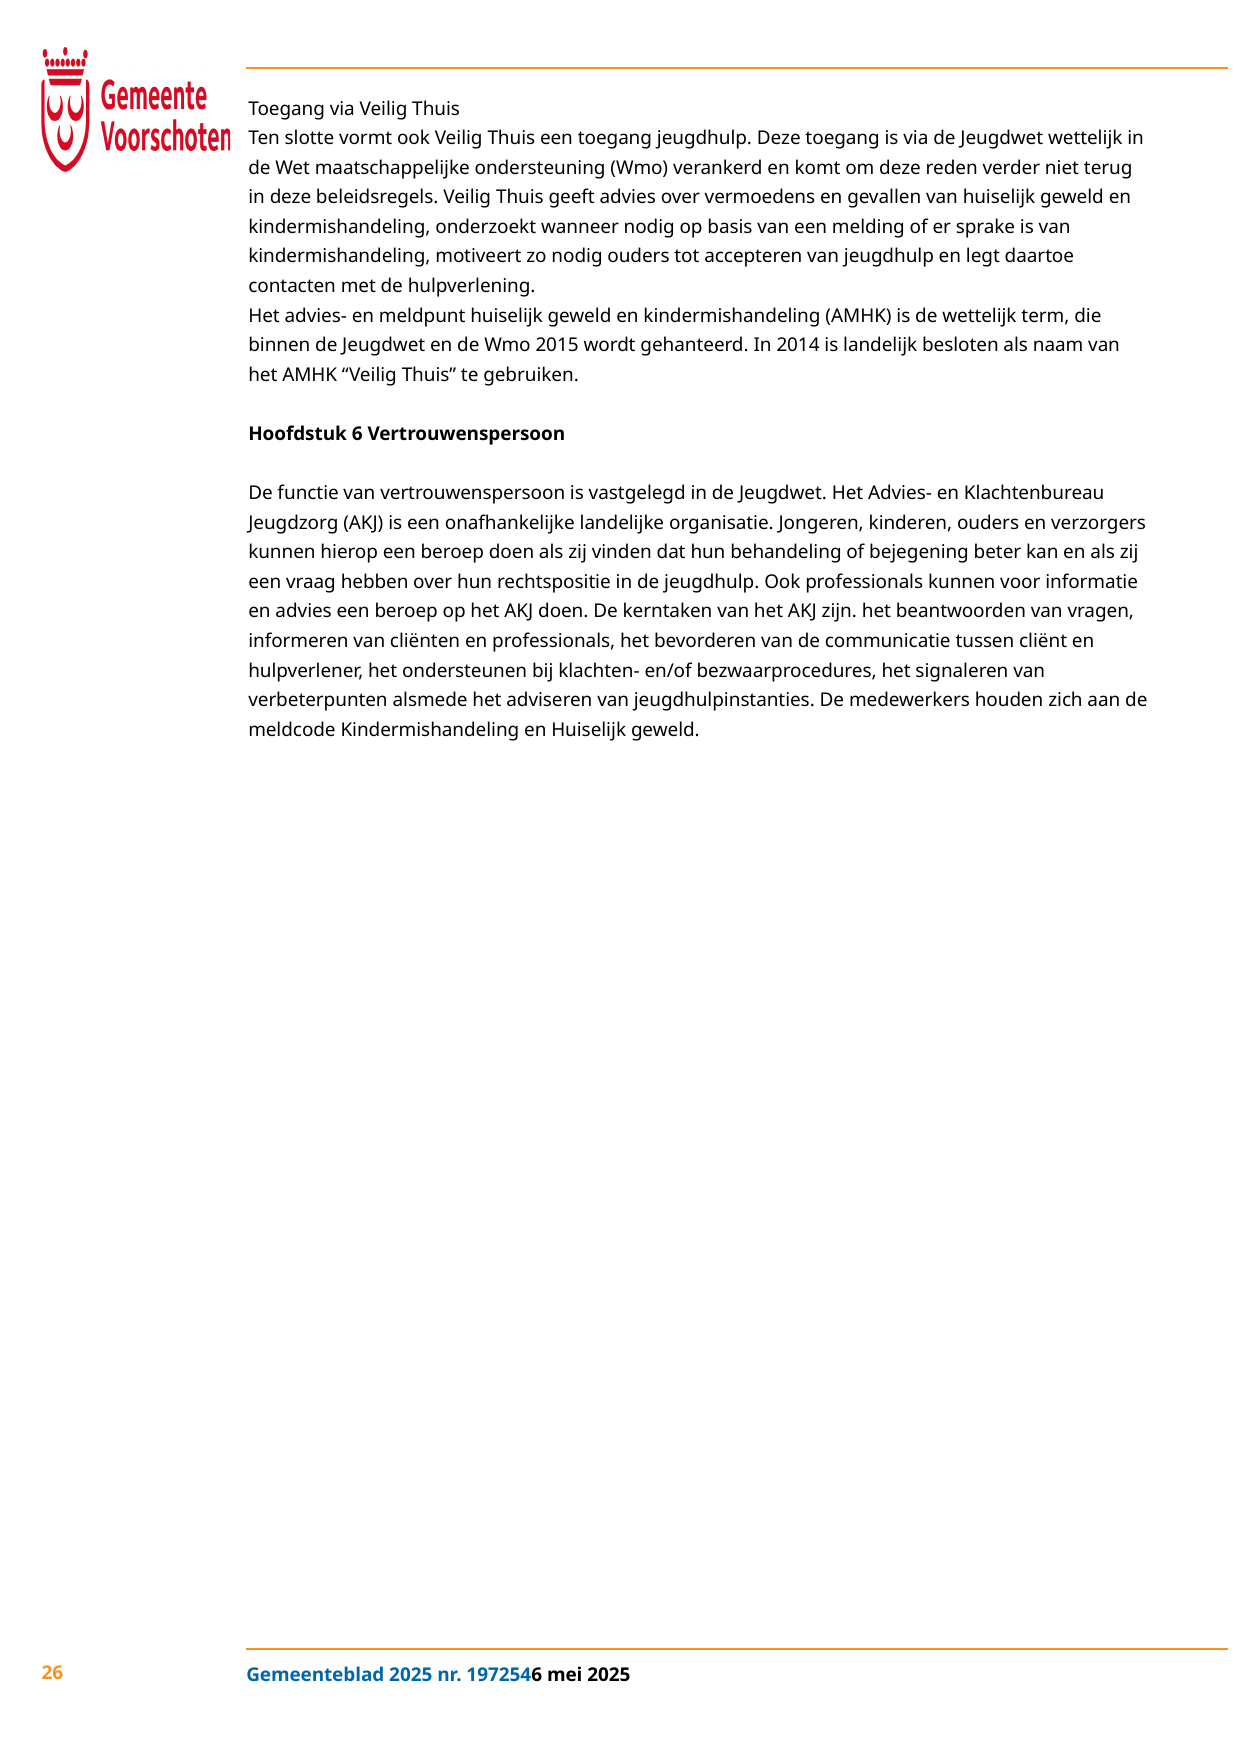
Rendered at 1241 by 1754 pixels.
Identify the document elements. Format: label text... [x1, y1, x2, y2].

text Het advies- en meldpunt huiselijk geweld en kindermishandeling (AMHK) is de wettelijk term, die binnen de Jeugdwet en de Wmo 2015 wordt gehanteerd. In 2014 is landelijk besloten als naam van het AMHK “Veilig Thuis” te gebruiken. [248, 302, 1152, 387]
picture [41, 47, 231, 172]
text Ten slotte vormt ook Veilig Thuis een toegang jeugdhulp. Deze toegang is via de Jeugdwet wettelijk in de Wet maatschappelijke ondersteuning (Wmo) verankerd en komt om deze reden verder niet terug in deze beleidsregels. Veilig Thuis geeft advies over vermoedens en gevallen van huiselijk geweld en kindermishandeling, onderzoekt wanneer nodig op basis van een melding of er sprake is van kindermishandeling, motiveert zo nodig ouders tot accepteren van jeugdhulp en legt daartoe contacten met de hulpverlening. [248, 124, 1152, 298]
text Toegang via Veilig Thuis [248, 95, 1152, 121]
text De functie van vertrouwenspersoon is vastgelegd in de Jeugdwet. Het Advies- en Klachtenbureau Jeugdzorg (AKJ) is een onafhankelijke landelijke organisatie. Jongeren, kinderen, ouders en verzorgers kunnen hierop een beroep doen als zij vinden dat hun behandeling of bejegening beter kan en als zij een vraag hebben over hun rechtspositie in de jeugdhulp. Ook professionals kunnen voor informatie en advies een beroep op het AKJ doen. De kerntaken van het AKJ zijn. het beantwoorden van vragen, informeren van cliënten en professionals, het bevorderen van de communicatie tussen cliënt en hulpverlener, het ondersteunen bij klachten- en/of bezwaarprocedures, het signaleren van verbeterpunten alsmede het adviseren van jeugdhulpinstanties. De medewerkers houden zich aan de meldcode Kindermishandeling en Huiselijk geweld. [248, 479, 1152, 742]
text Hoofdstuk 6 Vertrouwenspersoon [248, 420, 1152, 446]
